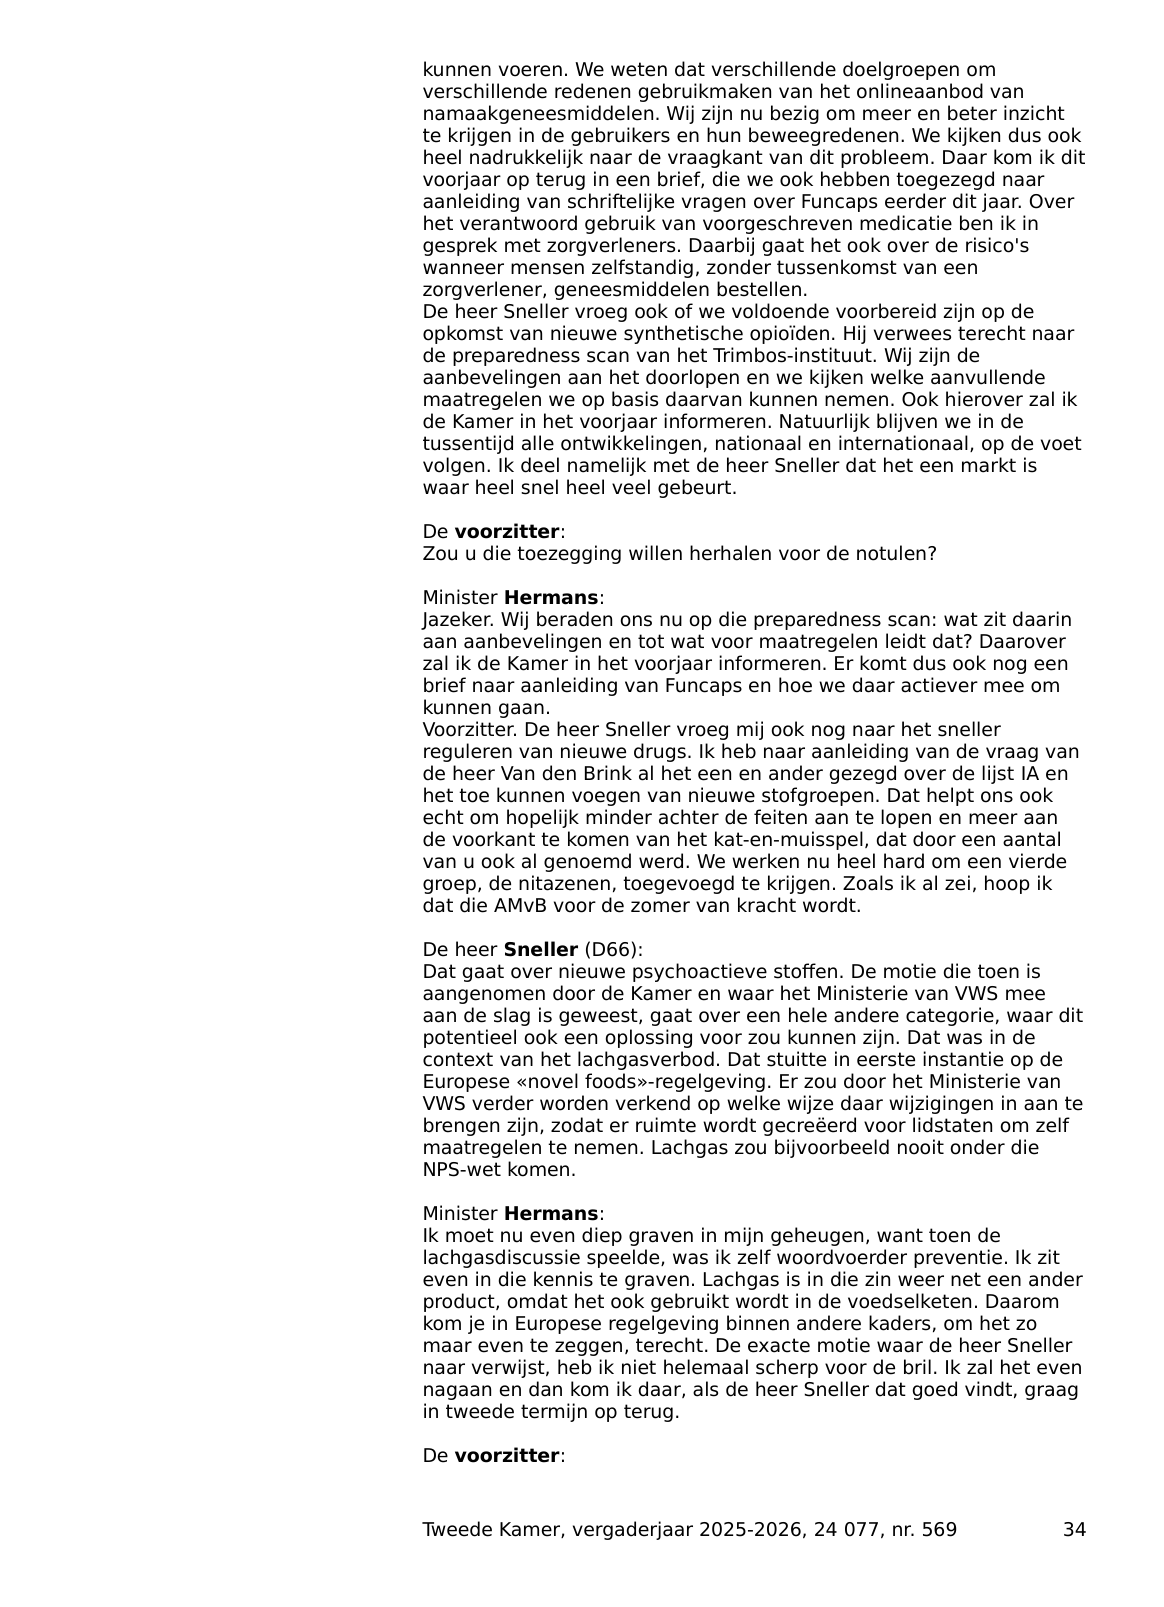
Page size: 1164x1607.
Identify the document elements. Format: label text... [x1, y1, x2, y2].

text Minister Hermans: [422, 587, 1087, 609]
text De voorzitter: [422, 521, 1087, 543]
text Ik moet nu even diep graven in mijn geheugen, want toen de lachgasdiscussie speelde, was ik zelf woordvoerder preventie. Ik zit even in die kennis te graven. Lachgas is in die zin weer net een ander product, omdat het ook gebruikt wordt in de voedselketen. Daarom kom je in Europese regelgeving binnen andere kaders, om het zo maar even te zeggen, terecht. De exacte motie waar de heer Sneller naar verwijst, heb ik niet helemaal scherp voor de bril. Ik zal het even nagaan en dan kom ik daar, als de heer Sneller dat goed vindt, graag in tweede termijn op terug. [422, 1225, 1087, 1423]
text De heer Sneller (D66): [422, 939, 1087, 961]
text kunnen voeren. We weten dat verschillende doelgroepen om verschillende redenen gebruikmaken van het onlineaanbod van namaakgeneesmiddelen. Wij zijn nu bezig om meer en beter inzicht te krijgen in de gebruikers en hun beweegredenen. We kijken dus ook heel nadrukkelijk naar de vraagkant van dit probleem. Daar kom ik dit voorjaar op terug in een brief, die we ook hebben toegezegd naar aanleiding van schriftelijke vragen over Funcaps eerder dit jaar. Over het verantwoord gebruik van voorgeschreven medicatie ben ik in gesprek met zorgverleners. Daarbij gaat het ook over de risico's wanneer mensen zelfstandig, zonder tussenkomst van een zorgverlener, geneesmiddelen bestellen. [422, 59, 1087, 301]
text Voorzitter. De heer Sneller vroeg mij ook nog naar het sneller reguleren van nieuwe drugs. Ik heb naar aanleiding van de vraag van de heer Van den Brink al het een en ander gezegd over de lijst IA en het toe kunnen voegen van nieuwe stofgroepen. Dat helpt ons ook echt om hopelijk minder achter de feiten aan te lopen en meer aan de voorkant te komen van het kat-en-muisspel, dat door een aantal van u ook al genoemd werd. We werken nu heel hard om een vierde groep, de nitazenen, toegevoegd te krijgen. Zoals ik al zei, hoop ik dat die AMvB voor de zomer van kracht wordt. [422, 719, 1087, 917]
text Jazeker. Wij beraden ons nu op die preparedness scan: wat zit daarin aan aanbevelingen en tot wat voor maatregelen leidt dat? Daarover zal ik de Kamer in het voorjaar informeren. Er komt dus ook nog een brief naar aanleiding van Funcaps en hoe we daar actiever mee om kunnen gaan. [422, 609, 1087, 719]
text Minister Hermans: [422, 1203, 1087, 1225]
text Zou u die toezegging willen herhalen voor de notulen? [422, 543, 1087, 565]
text De heer Sneller vroeg ook of we voldoende voorbereid zijn op de opkomst van nieuwe synthetische opioïden. Hij verwees terecht naar de preparedness scan van het Trimbos-instituut. Wij zijn de aanbevelingen aan het doorlopen en we kijken welke aanvullende maatregelen we op basis daarvan kunnen nemen. Ook hierover zal ik de Kamer in het voorjaar informeren. Natuurlijk blijven we in de tussentijd alle ontwikkelingen, nationaal en internationaal, op de voet volgen. Ik deel namelijk met de heer Sneller dat het een markt is waar heel snel heel veel gebeurt. [422, 301, 1087, 499]
text De voorzitter: [422, 1445, 1087, 1467]
text Dat gaat over nieuwe psychoactieve stoffen. De motie die toen is aangenomen door de Kamer en waar het Ministerie van VWS mee aan de slag is geweest, gaat over een hele andere categorie, waar dit potentieel ook een oplossing voor zou kunnen zijn. Dat was in de context van het lachgasverbod. Dat stuitte in eerste instantie op de Europese «novel foods»-regelgeving. Er zou door het Ministerie van VWS verder worden verkend op welke wijze daar wijzigingen in aan te brengen zijn, zodat er ruimte wordt gecreëerd voor lidstaten om zelf maatregelen te nemen. Lachgas zou bijvoorbeeld nooit onder die NPS-wet komen. [422, 961, 1087, 1181]
